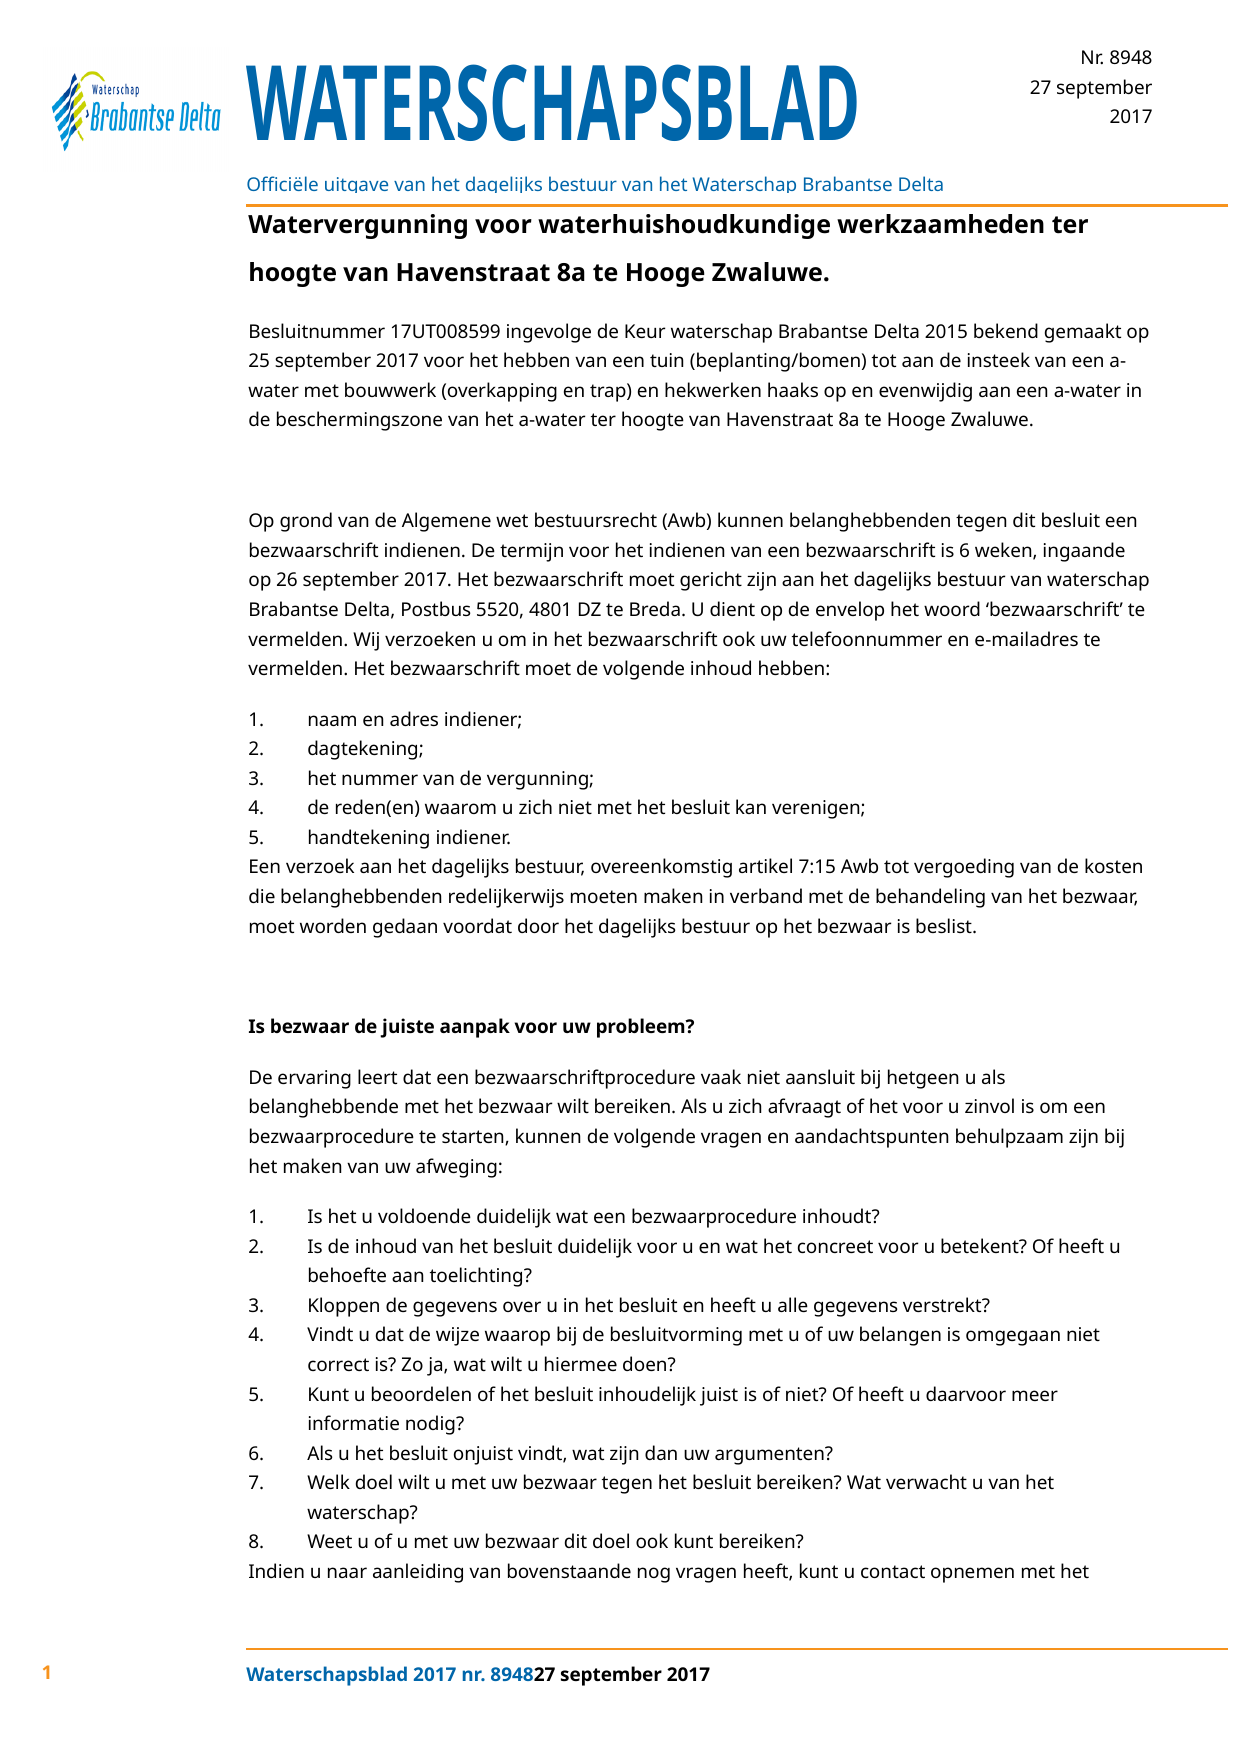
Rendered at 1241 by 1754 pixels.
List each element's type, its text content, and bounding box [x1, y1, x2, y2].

list Vindt u dat de wijze waarop bij de besluitvorming met u of uw belangen is omgegaan niet correct is? Zo ja, wat wilt u hiermee doen? [248, 1322, 1152, 1377]
text Indien u naar aanleiding van bovenstaande nog vragen heeft, kunt u contact opnemen met het [248, 1558, 1152, 1584]
list Kunt u beoordelen of het besluit inhoudelijk juist is of niet? Of heeft u daarvoor meer informatie nodig? [248, 1381, 1152, 1436]
list Is de inhoud van het besluit duidelijk voor u en wat het concreet voor u betekent? Of heeft u behoefte aan toelichting? [248, 1233, 1152, 1288]
list naam en adres indiener; [248, 706, 1152, 732]
list de reden(en) waarom u zich niet met het besluit kan verenigen; [248, 794, 1152, 820]
list handtekening indiener. [248, 824, 1152, 850]
text De ervaring leert dat een bezwaarschriftprocedure vaak niet aansluit bij hetgeen u als belanghebbende met het bezwaar wilt bereiken. Als u zich afvraagt of het voor u zinvol is om een bezwaarprocedure te starten, kunnen de volgende vragen en aandachtspunten behulpzaam zijn bij het maken van uw afweging: [248, 1064, 1152, 1179]
list het nummer van de vergunning; [248, 765, 1152, 791]
list Is het u voldoende duidelijk wat een bezwaarprocedure inhoudt? [248, 1203, 1152, 1229]
text Besluitnummer 17UT008599 ingevolge de Keur waterschap Brabantse Delta 2015 bekend gemaakt op 25 september 2017 voor het hebben van een tuin (beplanting/bomen) tot aan de insteek van een a-water met bouwwerk (overkapping en trap) en hekwerken haaks op en evenwijdig aan een a-water in de beschermingszone van het a-water ter hoogte van Havenstraat 8a te Hooge Zwaluwe. [248, 318, 1152, 432]
list Als u het besluit onjuist vindt, wat zijn dan uw argumenten? [248, 1440, 1152, 1466]
list dagtekening; [248, 735, 1152, 761]
list Welk doel wilt u met uw bezwaar tegen het besluit bereiken? Wat verwacht u van het waterschap? [248, 1469, 1152, 1525]
text Op grond van de Algemene wet bestuursrecht (Awb) kunnen belanghebbenden tegen dit besluit een bezwaarschrift indienen. De termijn voor het indienen van een bezwaarschrift is 6 weken, ingaande op 26 september 2017. Het bezwaarschrift moet gericht zijn aan het dagelijks bestuur van waterschap Brabantse Delta, Postbus 5520, 4801 DZ te Breda. U dient op de envelop het woord ‘bezwaarschrift’ te vermelden. Wij verzoeken u om in het bezwaarschrift ook uw telefoonnummer en e‑mailadres te vermelden. Het bezwaarschrift moet de volgende inhoud hebben: [248, 507, 1152, 681]
list Kloppen de gegevens over u in het besluit en heeft u alle gegevens verstrekt? [248, 1292, 1152, 1318]
text Is bezwaar de juiste aanpak voor uw probleem? [248, 1014, 1152, 1039]
picture [41, 47, 231, 172]
text Watervergunning voor waterhuishoudkundige werkzaamheden ter hoogte van Havenstraat 8a te Hooge Zwaluwe. [248, 207, 1152, 288]
list Weet u of u met uw bezwaar dit doel ook kunt bereiken? [248, 1529, 1152, 1554]
text Een verzoek aan het dagelijks bestuur, overeenkomstig artikel 7:15 Awb tot vergoeding van de kosten die belanghebbenden redelijkerwijs moeten maken in verband met de behandeling van het bezwaar, moet worden gedaan voordat door het dagelijks bestuur op het bezwaar is beslist. [248, 854, 1152, 939]
